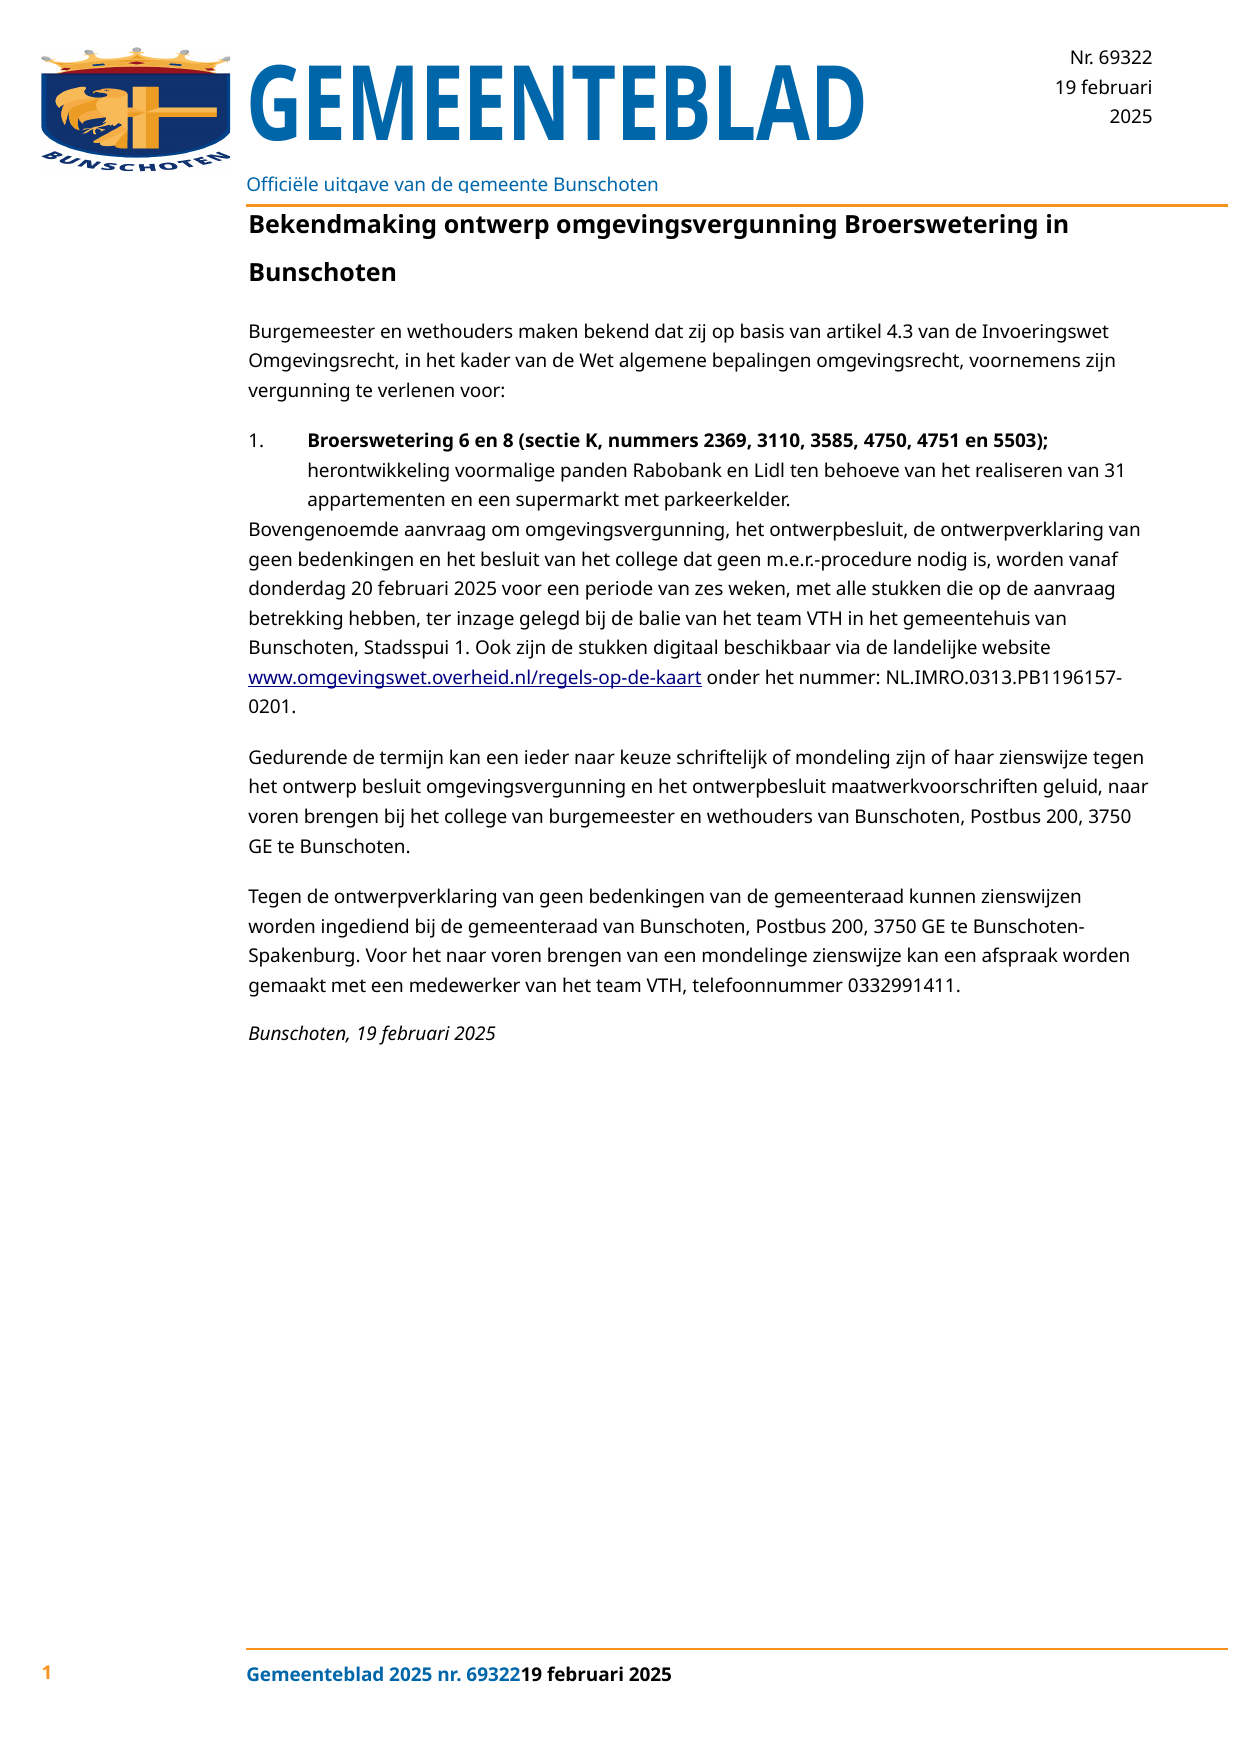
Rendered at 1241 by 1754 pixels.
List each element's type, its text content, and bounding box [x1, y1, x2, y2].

text Bunschoten, 19 februari 2025 [248, 1020, 1152, 1046]
text Bovengenoemde aanvraag om omgevingsvergunning, het ontwerpbesluit, de ontwerpverklaring van geen bedenkingen en het besluit van het college dat geen m.e.r.-procedure nodig is, worden vanaf donderdag 20 februari 2025 voor een periode van zes weken, met alle stukken die op de aanvraag betrekking hebben, ter inzage gelegd bij de balie van het team VTH in het gemeentehuis van Bunschoten, Stadsspui 1. Ook zijn de stukken digitaal beschikbaar via de landelijke website www.omgevingswet.overheid.nl/regels-op-de-kaart onder het nummer: NL.IMRO.0313.PB1196157-0201. [248, 516, 1152, 719]
text Bekendmaking ontwerp omgevingsvergunning Broerswetering in Bunschoten [248, 207, 1152, 288]
text Gedurende de termijn kan een ieder naar keuze schriftelijk of mondeling zijn of haar zienswijze tegen het ontwerp besluit omgevingsvergunning en het ontwerpbesluit maatwerkvoorschriften geluid, naar voren brengen bij het college van burgemeester en wethouders van Bunschoten, Postbus 200, 3750 GE te Bunschoten. [248, 744, 1152, 859]
picture [41, 47, 231, 172]
text Tegen de ontwerpverklaring van geen bedenkingen van de gemeenteraad kunnen zienswijzen worden ingediend bij de gemeenteraad van Bunschoten, Postbus 200, 3750 GE te Bunschoten-Spakenburg. Voor het naar voren brengen van een mondelinge zienswijze kan een afspraak worden gemaakt met een medewerker van het team VTH, telefoonnummer 0332991411. [248, 883, 1152, 998]
list Broerswetering 6 en 8 (sectie K, nummers 2369, 3110, 3585, 4750, 4751 en 5503); herontwikkeling voormalige panden Rabobank en Lidl ten behoeve van het realiseren van 31 appartementen en een supermarkt met parkeerkelder. [248, 427, 1152, 512]
text Burgemeester en wethouders maken bekend dat zij op basis van artikel 4.3 van de Invoeringswet Omgevingsrecht, in het kader van de Wet algemene bepalingen omgevingsrecht, voornemens zijn vergunning te verlenen voor: [248, 318, 1152, 403]
